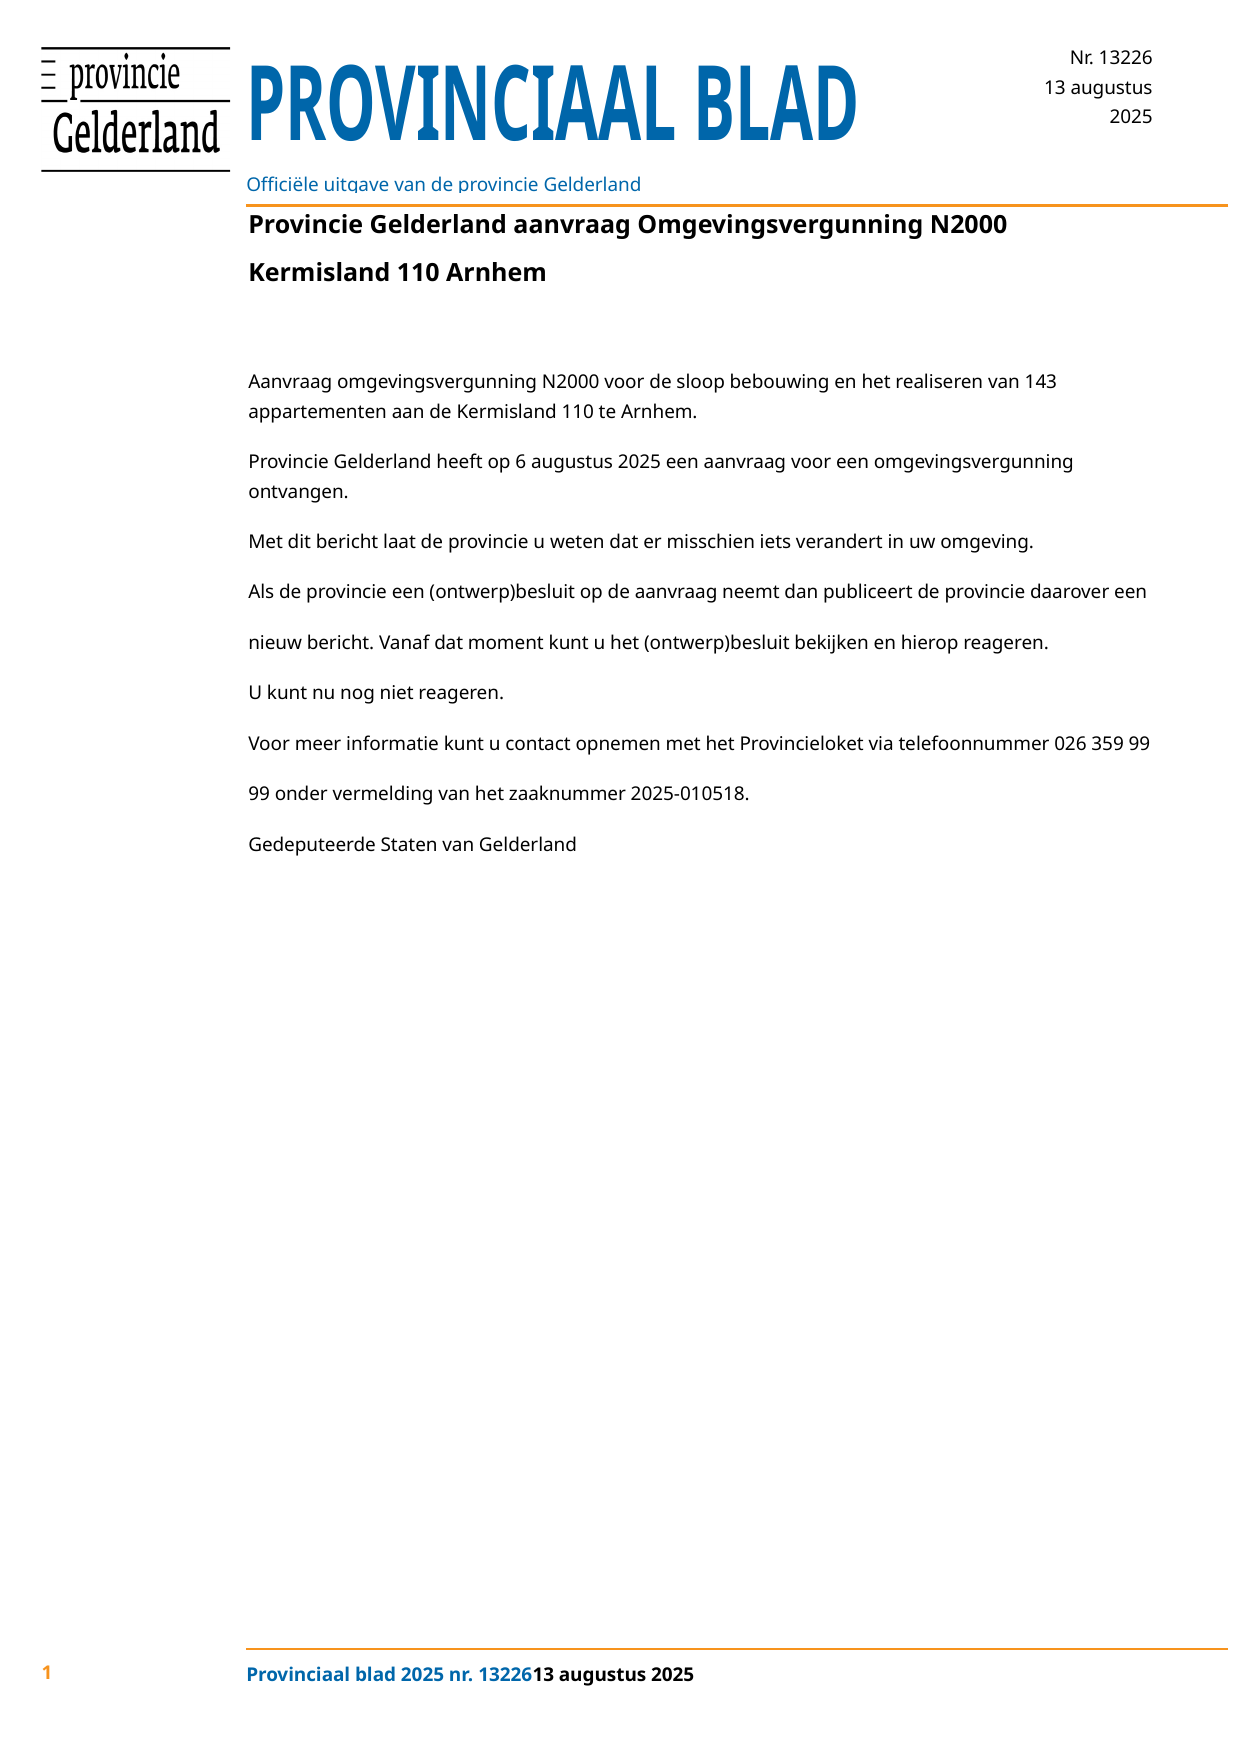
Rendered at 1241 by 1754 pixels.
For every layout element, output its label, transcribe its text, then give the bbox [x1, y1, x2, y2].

picture [41, 47, 231, 172]
text 99 onder vermelding van het zaaknummer 2025-010518. [248, 780, 1152, 806]
text Provincie Gelderland aanvraag Omgevingsvergunning N2000 Kermisland 110 Arnhem [248, 207, 1152, 288]
text Gedeputeerde Staten van Gelderland [248, 831, 1152, 857]
text Met dit bericht laat de provincie u weten dat er misschien iets verandert in uw omgeving. [248, 528, 1152, 554]
text Voor meer informatie kunt u contact opnemen met het Provincieloket via telefoonnummer 026 359 99 [248, 730, 1152, 756]
text nieuw bericht. Vanaf dat moment kunt u het (ontwerp)besluit bekijken en hierop reageren. [248, 629, 1152, 655]
text Aanvraag omgevingsvergunning N2000 voor de sloop bebouwing en het realiseren van 143 appartementen aan de Kermisland 110 te Arnhem. [248, 368, 1152, 424]
text U kunt nu nog niet reageren. [248, 679, 1152, 705]
text Provincie Gelderland heeft op 6 augustus 2025 een aanvraag voor een omgevingsvergunning ontvangen. [248, 448, 1152, 504]
text Als de provincie een (ontwerp)besluit op de aanvraag neemt dan publiceert de provincie daarover een [248, 579, 1152, 604]
